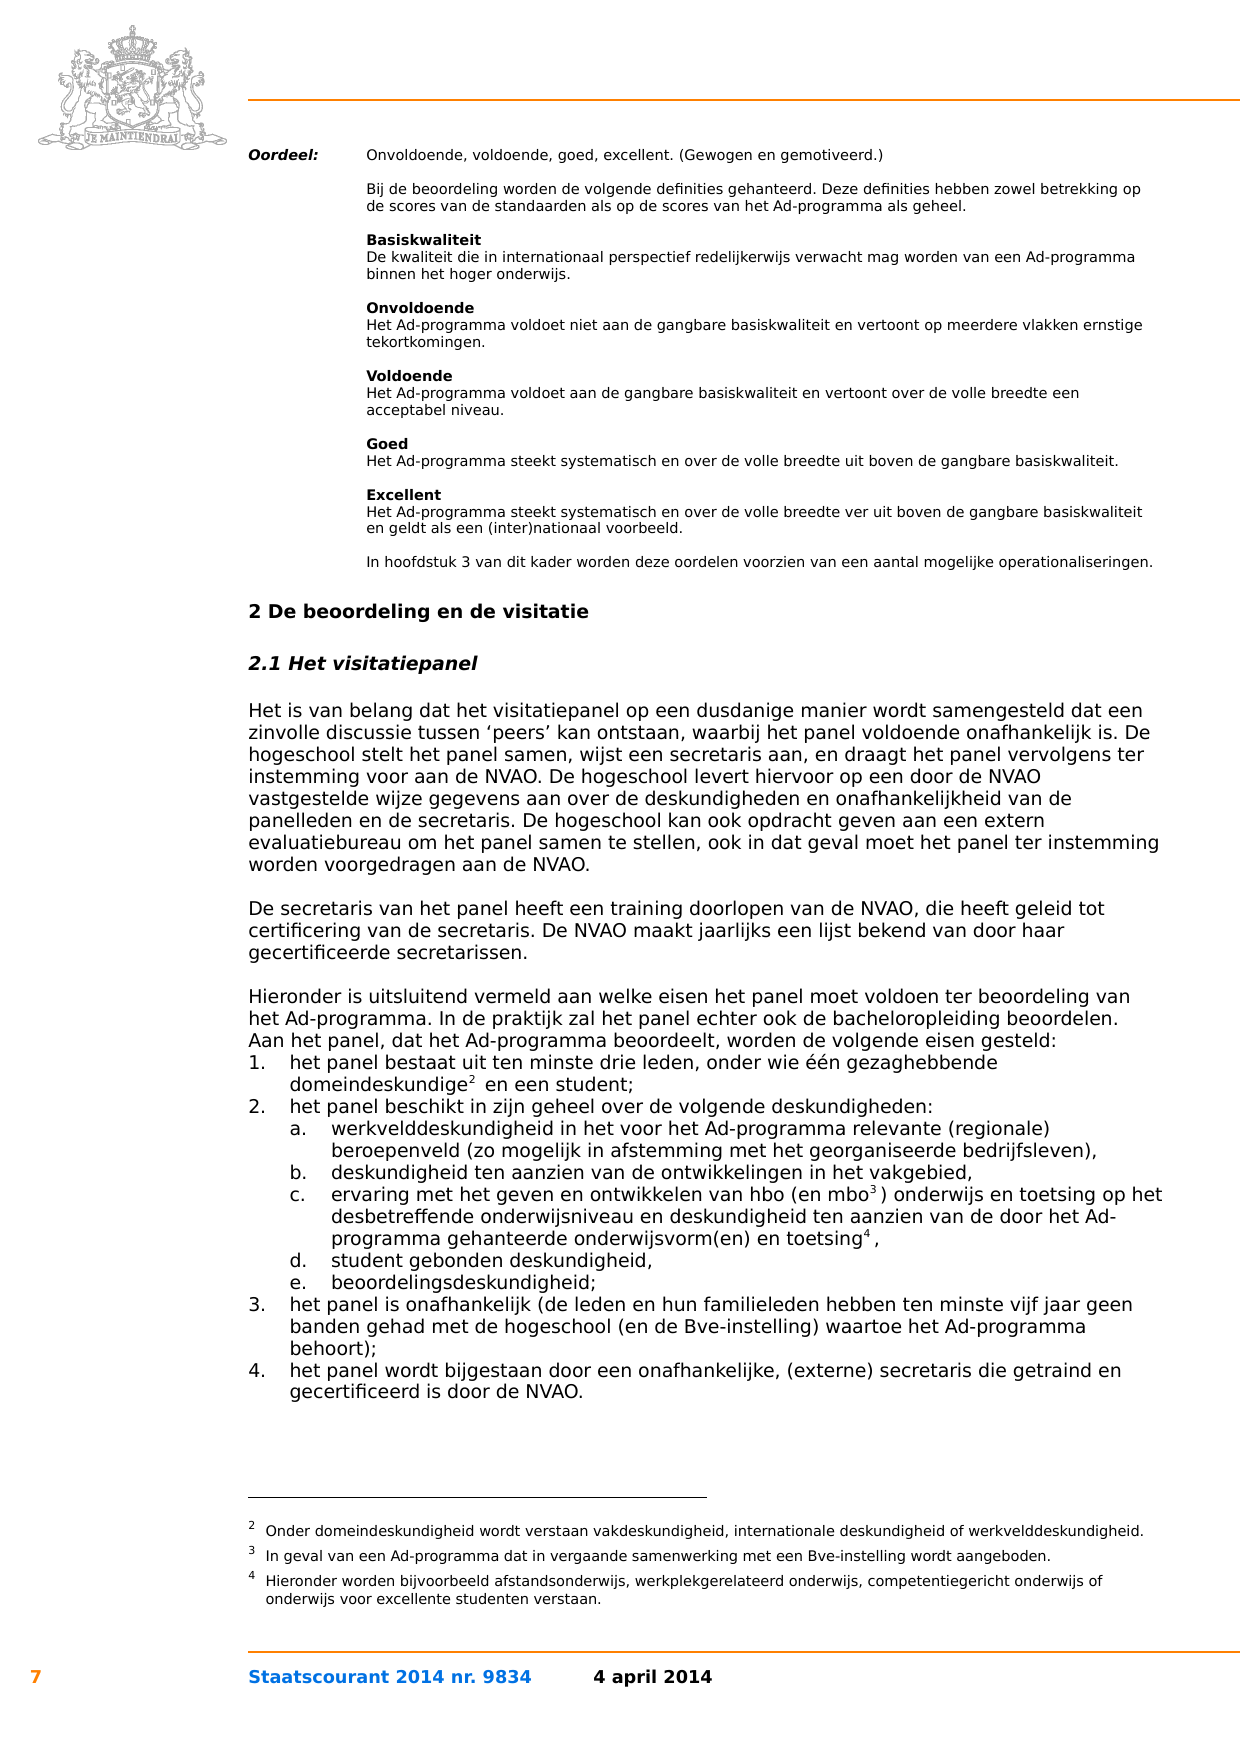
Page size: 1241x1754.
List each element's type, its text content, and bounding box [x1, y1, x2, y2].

table_cell [248, 181, 360, 215]
table_cell Het Ad-programma steekt systematisch en over de volle breedte ver uit boven de gangbare basiskwaliteit en geldt als een (inter)nationaal voorbeeld. [360, 504, 1163, 537]
table_cell [248, 504, 360, 537]
table_cell [248, 436, 360, 452]
table_cell In hoofdstuk 3 van dit kader worden deze oordelen voorzien van een aantal mogelijke operationaliseringen. [360, 554, 1163, 571]
text Hieronder worden bijvoorbeeld afstandsonderwijs, werkplekgerelateerd onderwijs, competentiegericht onderwijs of onderwijs voor excellente studenten verstaan. [248, 1569, 1163, 1608]
text Aan het panel, dat het Ad-programma beoordeelt, worden de volgende eisen gesteld: [248, 1030, 1163, 1052]
table_cell Het Ad-programma voldoet aan de gangbare basiskwaliteit en vertoont over de volle breedte een acceptabel niveau. [360, 385, 1163, 418]
table_cell [360, 283, 1163, 300]
table_cell [248, 470, 360, 486]
picture [38, 25, 227, 150]
subtitle 2.1 Het visitatiepanel [248, 653, 1163, 675]
table_cell [248, 215, 360, 232]
text 1. het panel bestaat uit ten minste drie leden, onder wie één gezaghebbende domeindeskundige en een student; [248, 1052, 1163, 1096]
table_cell [248, 130, 360, 147]
table_cell [248, 368, 360, 384]
table_cell [360, 215, 1163, 232]
text 2. het panel beschikt in zijn geheel over de volgende deskundigheden: [248, 1096, 1163, 1118]
table_cell [248, 453, 360, 469]
text e. beoordelingsdeskundigheid; [289, 1272, 1163, 1293]
table_cell [248, 164, 360, 181]
text c. ervaring met het geven en ontwikkelen van hbo (en mbo) onderwijs en toetsing op het desbetreffende onderwijsniveau en deskundigheid ten aanzien van de door het Ad-programma gehanteerde onderwijsvorm(en) en toetsing, [289, 1184, 1163, 1249]
text Het is van belang dat het visitatiepanel op een dusdanige manier wordt samengesteld dat een zinvolle discussie tussen ‘peers’ kan ontstaan, waarbij het panel voldoende onafhankelijk is. De hogeschool stelt het panel samen, wijst een secretaris aan, en draagt het panel vervolgens ter instemming voor aan de NVAO. De hogeschool levert hiervoor op een door de NVAO vastgestelde wijze gegevens aan over de deskundigheden en onafhankelijkheid van de panelleden en de secretaris. De hogeschool kan ook opdracht geven aan een extern evaluatiebureau om het panel samen te stellen, ook in dat geval moet het panel ter instemming worden voorgedragen aan de NVAO. [248, 700, 1163, 876]
table_cell [248, 300, 360, 317]
table_cell [360, 351, 1163, 368]
text Onder domeindeskundigheid wordt verstaan vakdeskundigheid, internationale deskundigheid of werkvelddeskundigheid. [248, 1519, 1163, 1541]
table_cell [248, 351, 360, 368]
table_cell [360, 470, 1163, 486]
table_cell Basiskwaliteit [360, 232, 1163, 249]
table_cell [360, 538, 1163, 554]
table_cell Voldoende [360, 368, 1163, 384]
table_cell [248, 419, 360, 436]
text b. deskundigheid ten aanzien van de ontwikkelingen in het vakgebied, [289, 1162, 1163, 1184]
text In geval van een Ad-programma dat in vergaande samenwerking met een Bve-instelling wordt aangeboden. [248, 1544, 1163, 1566]
table_cell [248, 486, 360, 503]
table_cell Onvoldoende, voldoende, goed, excellent. (Gewogen en gemotiveerd.) [360, 147, 1163, 164]
text 4. het panel wordt bijgestaan door een onafhankelijke, (externe) secretaris die getraind en gecertificeerd is door de NVAO. [248, 1359, 1163, 1403]
table_cell [360, 164, 1163, 181]
table_cell Het Ad-programma voldoet niet aan de gangbare basiskwaliteit en vertoont op meerdere vlakken ernstige tekortkomingen. [360, 317, 1163, 351]
table_cell Onvoldoende [360, 300, 1163, 317]
table_cell [248, 232, 360, 249]
table_cell Oordeel: [248, 147, 360, 164]
table_cell De kwaliteit die in internationaal perspectief redelijkerwijs verwacht mag worden van een Ad-programma binnen het hoger onderwijs. [360, 249, 1163, 283]
table_cell [248, 249, 360, 283]
table_cell [360, 419, 1163, 436]
table_cell Bij de beoordeling worden de volgende definities gehanteerd. Deze definities hebben zowel betrekking op de scores van de standaarden als op de scores van het Ad-programma als geheel. [360, 181, 1163, 215]
text De secretaris van het panel heeft een training doorlopen van de NVAO, die heeft geleid tot certificering van de secretaris. De NVAO maakt jaarlijks een lijst bekend van door haar gecertificeerde secretarissen. [248, 898, 1163, 964]
table_cell [248, 554, 360, 571]
text a. werkvelddeskundigheid in het voor het Ad-programma relevante (regionale) beroepenveld (zo mogelijk in afstemming met het georganiseerde bedrijfsleven), [289, 1118, 1163, 1162]
table_cell [248, 385, 360, 418]
table_cell Het Ad-programma steekt systematisch en over de volle breedte uit boven de gangbare basiskwaliteit. [360, 453, 1163, 469]
table_cell Goed [360, 436, 1163, 452]
table_cell Excellent [360, 486, 1163, 503]
table_cell [248, 317, 360, 351]
table_cell [360, 130, 1163, 147]
text Hieronder is uitsluitend vermeld aan welke eisen het panel moet voldoen ter beoordeling van het Ad-programma. In de praktijk zal het panel echter ook de bacheloropleiding beoordelen. [248, 986, 1163, 1030]
subtitle 2 De beoordeling en de visitatie [248, 601, 1163, 623]
text 3. het panel is onafhankelijk (de leden en hun familieleden hebben ten minste vijf jaar geen banden gehad met de hogeschool (en de Bve-instelling) waartoe het Ad-programma behoort); [248, 1293, 1163, 1359]
table_cell [248, 283, 360, 300]
text d. student gebonden deskundigheid, [289, 1249, 1163, 1272]
table_cell [248, 538, 360, 554]
